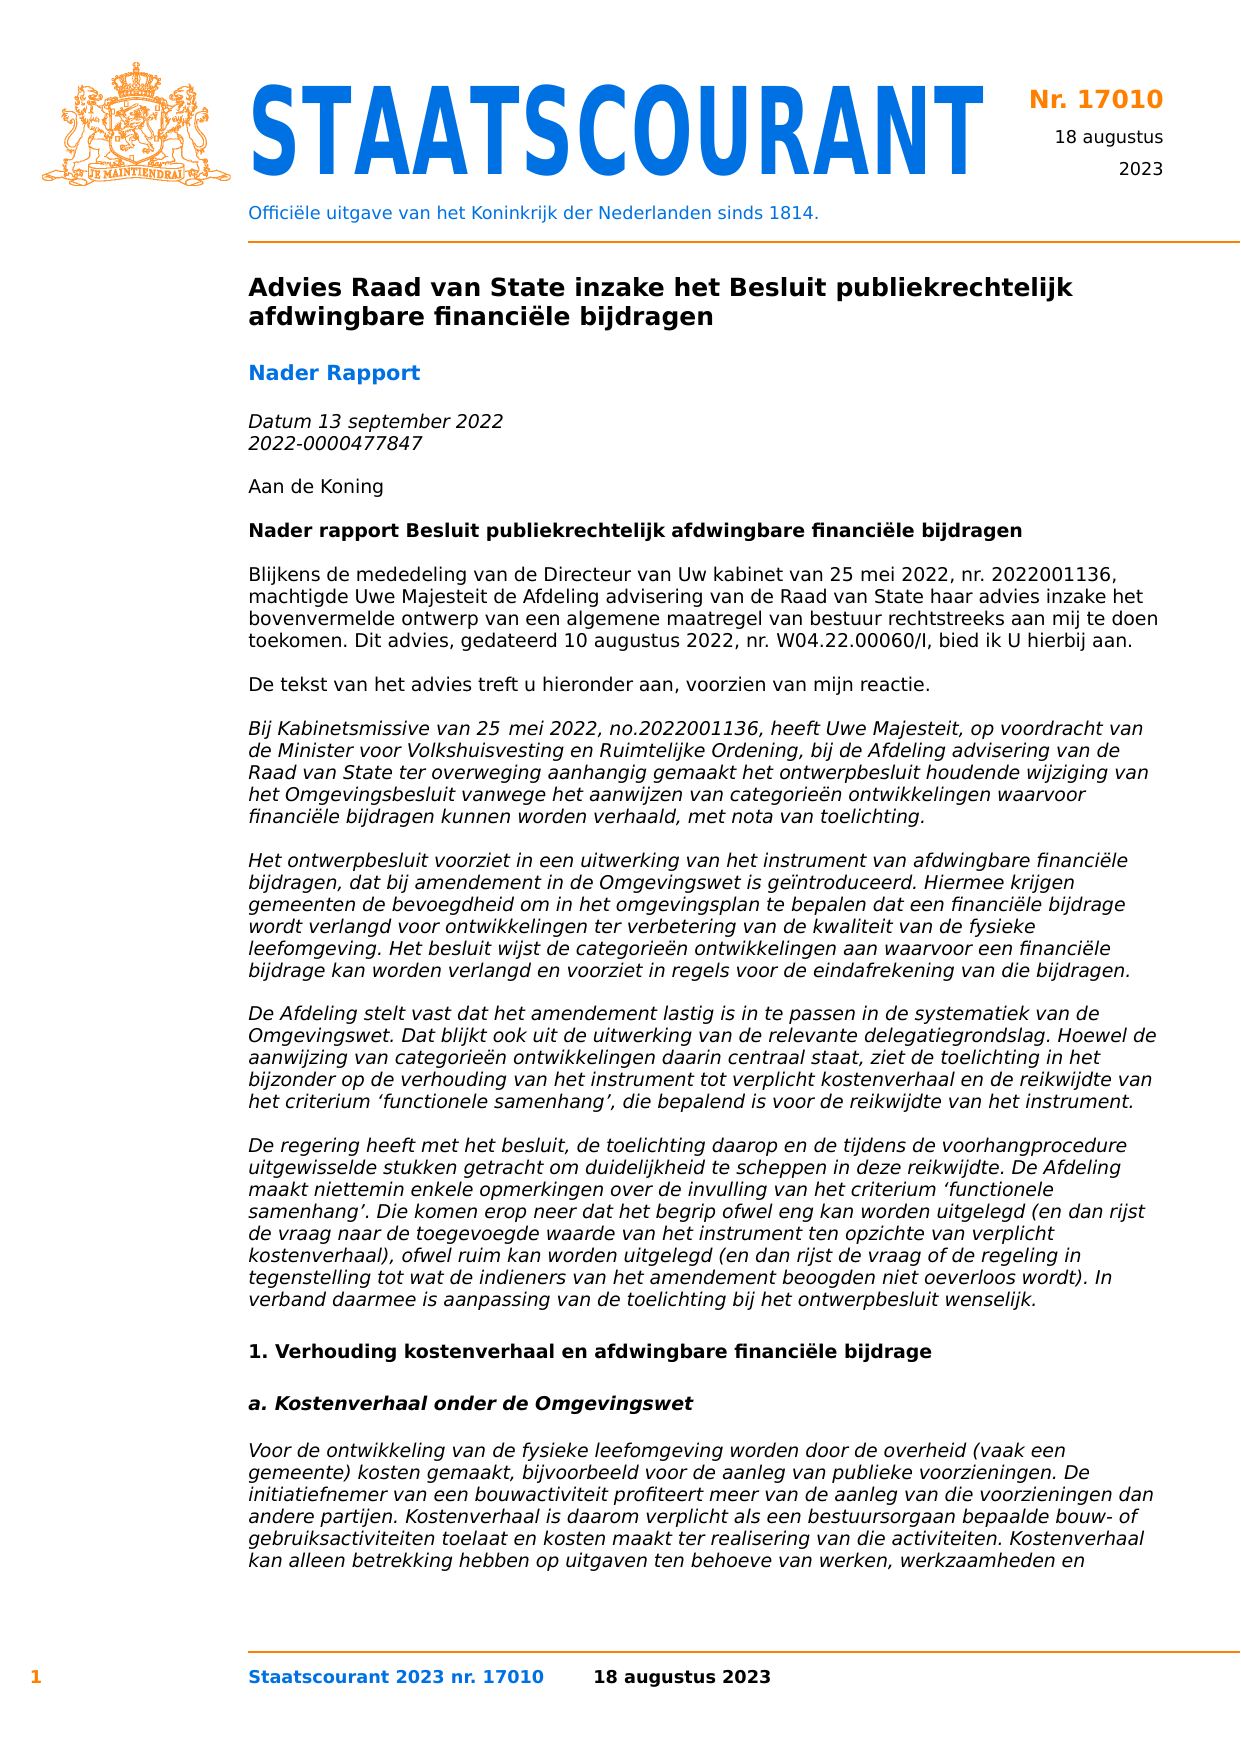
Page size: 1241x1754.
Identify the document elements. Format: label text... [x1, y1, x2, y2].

table_cell Officiële uitgave van het Koninkrijk der Nederlanden sinds 1814. [248, 203, 1240, 241]
text De regering heeft met het besluit, de toelichting daarop en de tijdens de voorhangprocedure uitgewisselde stukken getracht om duidelijkheid te scheppen in deze reikwijdte. De Afdeling maakt niettemin enkele opmerkingen over de invulling van het criterium ‘functionele samenhang’. Die komen erop neer dat het begrip ofwel eng kan worden uitgelegd (en dan rijst de vraag naar de toegevoegde waarde van het instrument ten opzichte van verplicht kostenverhaal), ofwel ruim kan worden uitgelegd (en dan rijst de vraag of de regeling in tegenstelling tot wat de indieners van het amendement beoogden niet oeverloos wordt). In verband daarmee is aanpassing van de toelichting bij het ontwerpbesluit wenselijk. [248, 1135, 1163, 1311]
text Het ontwerpbesluit voorziet in een uitwerking van het instrument van afdwingbare financiële bijdragen, dat bij amendement in de Omgevingswet is geïntroduceerd. Hiermee krijgen gemeenten de bevoegdheid om in het omgevingsplan te bepalen dat een financiële bijdrage wordt verlangd voor ontwikkelingen ter verbetering van de kwaliteit van de fysieke leefomgeving. Het besluit wijst de categorieën ontwikkelingen aan waarvoor een financiële bijdrage kan worden verlangd en voorziet in regels voor de eindafrekening van die bijdragen. [248, 849, 1163, 981]
table_cell 18 augustus [998, 121, 1240, 153]
picture [41, 62, 231, 186]
subtitle a. Kostenverhaal onder de Omgevingswet [248, 1393, 1163, 1415]
subtitle 1. Verhouding kostenverhaal en afdwingbare financiële bijdrage [248, 1341, 1163, 1363]
table_header STAATSCOURANT [248, 62, 998, 203]
text Aan de Koning [248, 476, 1163, 498]
text Datum 13 september 2022 [248, 411, 1163, 433]
subtitle Nader Rapport [248, 361, 1163, 386]
text Blijkens de mededeling van de Directeur van Uw kabinet van 25 mei 2022, nr. 2022001136, machtigde Uwe Majesteit de Afdeling advisering van de Raad van State haar advies inzake het bovenvermelde ontwerp van een algemene maatregel van bestuur rechtstreeks aan mij te doen toekomen. Dit advies, gedateerd 10 augustus 2022, nr. W04.22.00060/I, bied ik U hierbij aan. [248, 564, 1163, 652]
text De Afdeling stelt vast dat het amendement lastig is in te passen in de systematiek van de Omgevingswet. Dat blijkt ook uit de uitwerking van de relevante delegatiegrondslag. Hoewel de aanwijzing van categorieën ontwikkelingen daarin centraal staat, ziet de toelichting in het bijzonder op de verhouding van het instrument tot verplicht kostenverhaal en de reikwijdte van het criterium ‘functionele samenhang’, die bepalend is voor de reikwijdte van het instrument. [248, 1003, 1163, 1113]
table_header Nr. 17010 [998, 62, 1240, 121]
text Bij Kabinetsmissive van 25 mei 2022, no.2022001136, heeft Uwe Majesteit, op voordracht van de Minister voor Volkshuisvesting en Ruimtelijke Ordening, bij de Afdeling advisering van de Raad van State ter overweging aanhangig gemaakt het ontwerpbesluit houdende wijziging van het Omgevingsbesluit vanwege het aanwijzen van categorieën ontwikkelingen waarvoor financiële bijdragen kunnen worden verhaald, met nota van toelichting. [248, 718, 1163, 828]
text Nader rapport Besluit publiekrechtelijk afdwingbare financiële bijdragen [248, 520, 1163, 542]
text Voor de ontwikkeling van de fysieke leefomgeving worden door de overheid (vaak een gemeente) kosten gemaakt, bijvoorbeeld voor de aanleg van publieke voorzieningen. De initiatiefnemer van een bouwactiviteit profiteert meer van de aanleg van die voorzieningen dan andere partijen. Kostenverhaal is daarom verplicht als een bestuursorgaan bepaalde bouw- of gebruiksactiviteiten toelaat en kosten maakt ter realisering van die activiteiten. Kostenverhaal kan alleen betrekking hebben op uitgaven ten behoeve van werken, werkzaamheden en [248, 1440, 1163, 1572]
text 2022-0000477847 [248, 433, 1163, 454]
subtitle Advies Raad van State inzake het Besluit publiekrechtelijk afdwingbare financiële bijdragen [248, 273, 1163, 331]
table_header [25, 62, 248, 241]
text De tekst van het advies treft u hieronder aan, voorzien van mijn reactie. [248, 674, 1163, 696]
table_cell 2023 [998, 153, 1240, 203]
